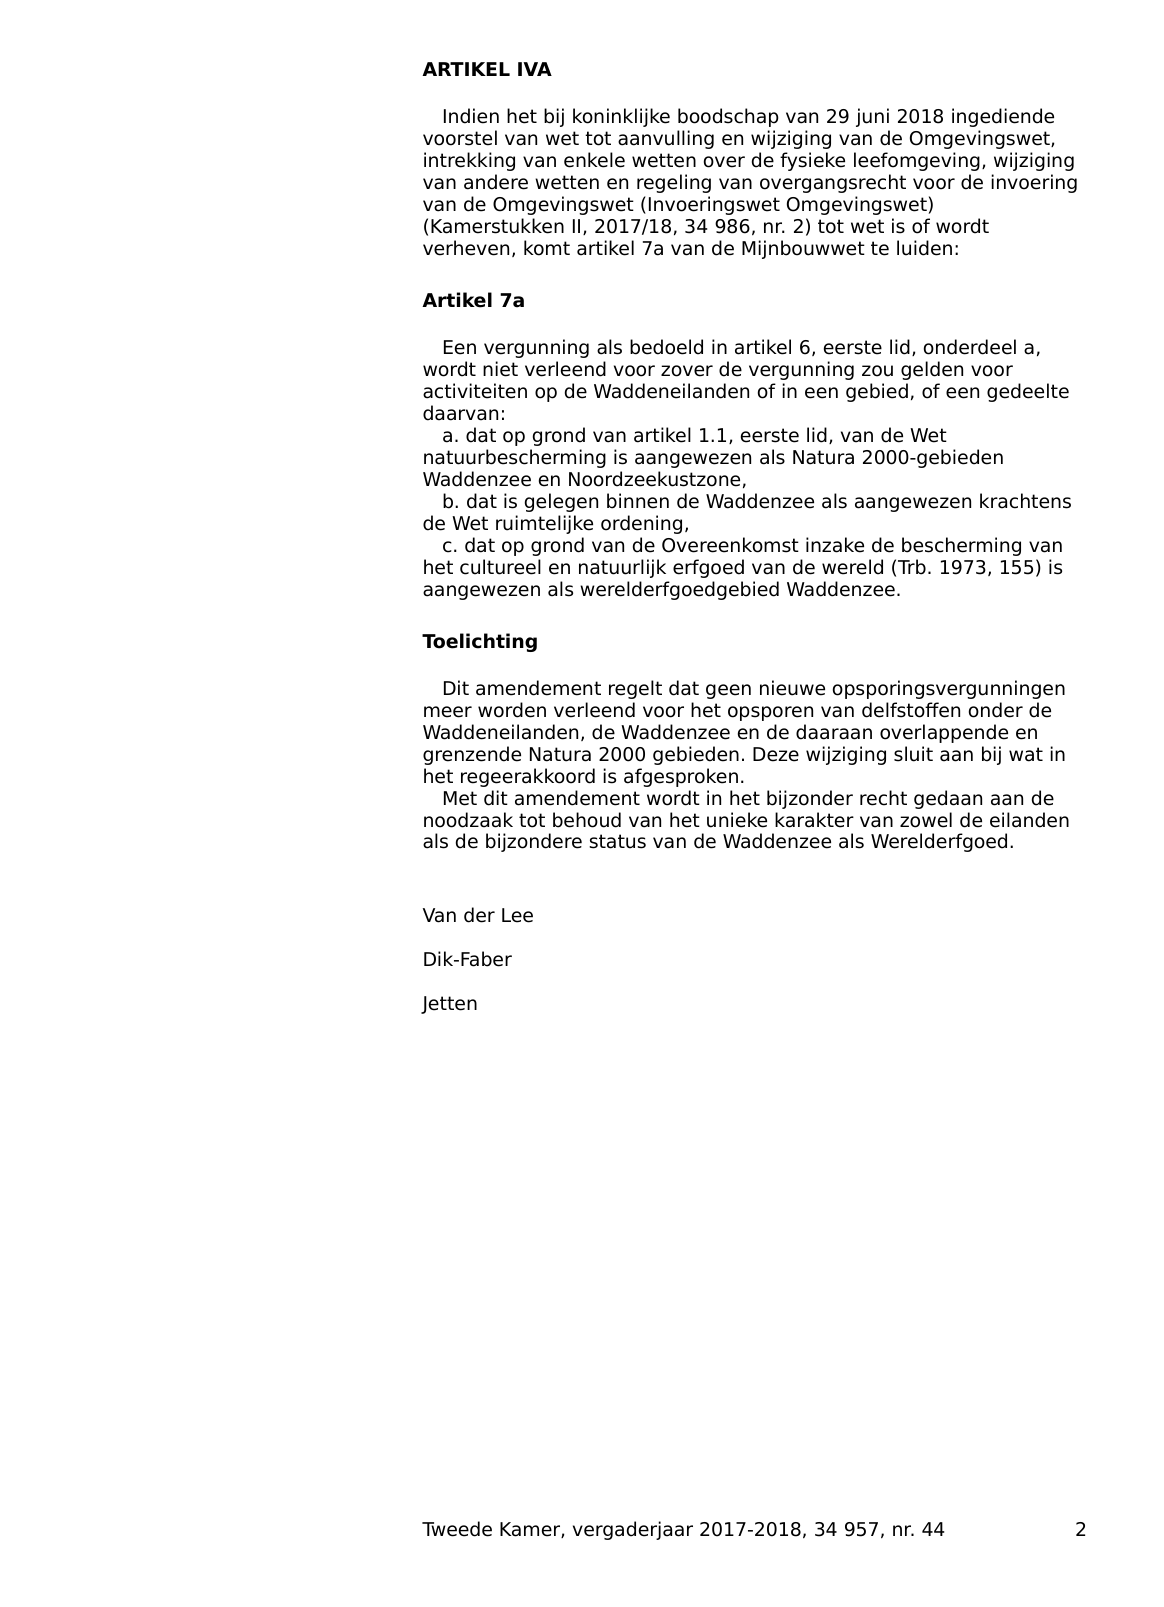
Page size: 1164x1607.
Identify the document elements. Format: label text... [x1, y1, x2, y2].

text Met dit amendement wordt in het bijzonder recht gedaan aan de noodzaak tot behoud van het unieke karakter van zowel de eilanden als de bijzondere status van de Waddenzee als Werelderfgoed. [422, 787, 1087, 853]
text Van der Lee Dik-Faber Jetten [422, 883, 1087, 1015]
text a. dat op grond van artikel 1.1, eerste lid, van de Wet natuurbescherming is aangewezen als Natura 2000-gebieden Waddenzee en Noordzeekustzone, [422, 425, 1087, 491]
text Een vergunning als bedoeld in artikel 6, eerste lid, onderdeel a, wordt niet verleend voor zover de vergunning zou gelden voor activiteiten op de Waddeneilanden of in een gebied, of een gedeelte daarvan: [422, 337, 1087, 425]
text Indien het bij koninklijke boodschap van 29 juni 2018 ingediende voorstel van wet tot aanvulling en wijziging van de Omgevingswet, intrekking van enkele wetten over de fysieke leefomgeving, wijziging van andere wetten en regeling van overgangsrecht voor de invoering van de Omgevingswet (Invoeringswet Omgevingswet) (Kamerstukken II, 2017/18, 34 986, nr. 2) tot wet is of wordt verheven, komt artikel 7a van de Mijnbouwwet te luiden: [422, 106, 1087, 260]
subtitle ARTIKEL IVA [422, 59, 1087, 81]
text b. dat is gelegen binnen de Waddenzee als aangewezen krachtens de Wet ruimtelijke ordening, [422, 491, 1087, 535]
text c. dat op grond van de Overeenkomst inzake de bescherming van het cultureel en natuurlijk erfgoed van de wereld (Trb. 1973, 155) is aangewezen als werelderfgoedgebied Waddenzee. [422, 535, 1087, 601]
subtitle Artikel 7a [422, 290, 1087, 312]
text Dit amendement regelt dat geen nieuwe opsporingsvergunningen meer worden verleend voor het opsporen van delfstoffen onder de Waddeneilanden, de Waddenzee en de daaraan overlappende en grenzende Natura 2000 gebieden. Deze wijziging sluit aan bij wat in het regeerakkoord is afgesproken. [422, 678, 1087, 787]
subtitle Toelichting [422, 631, 1087, 653]
